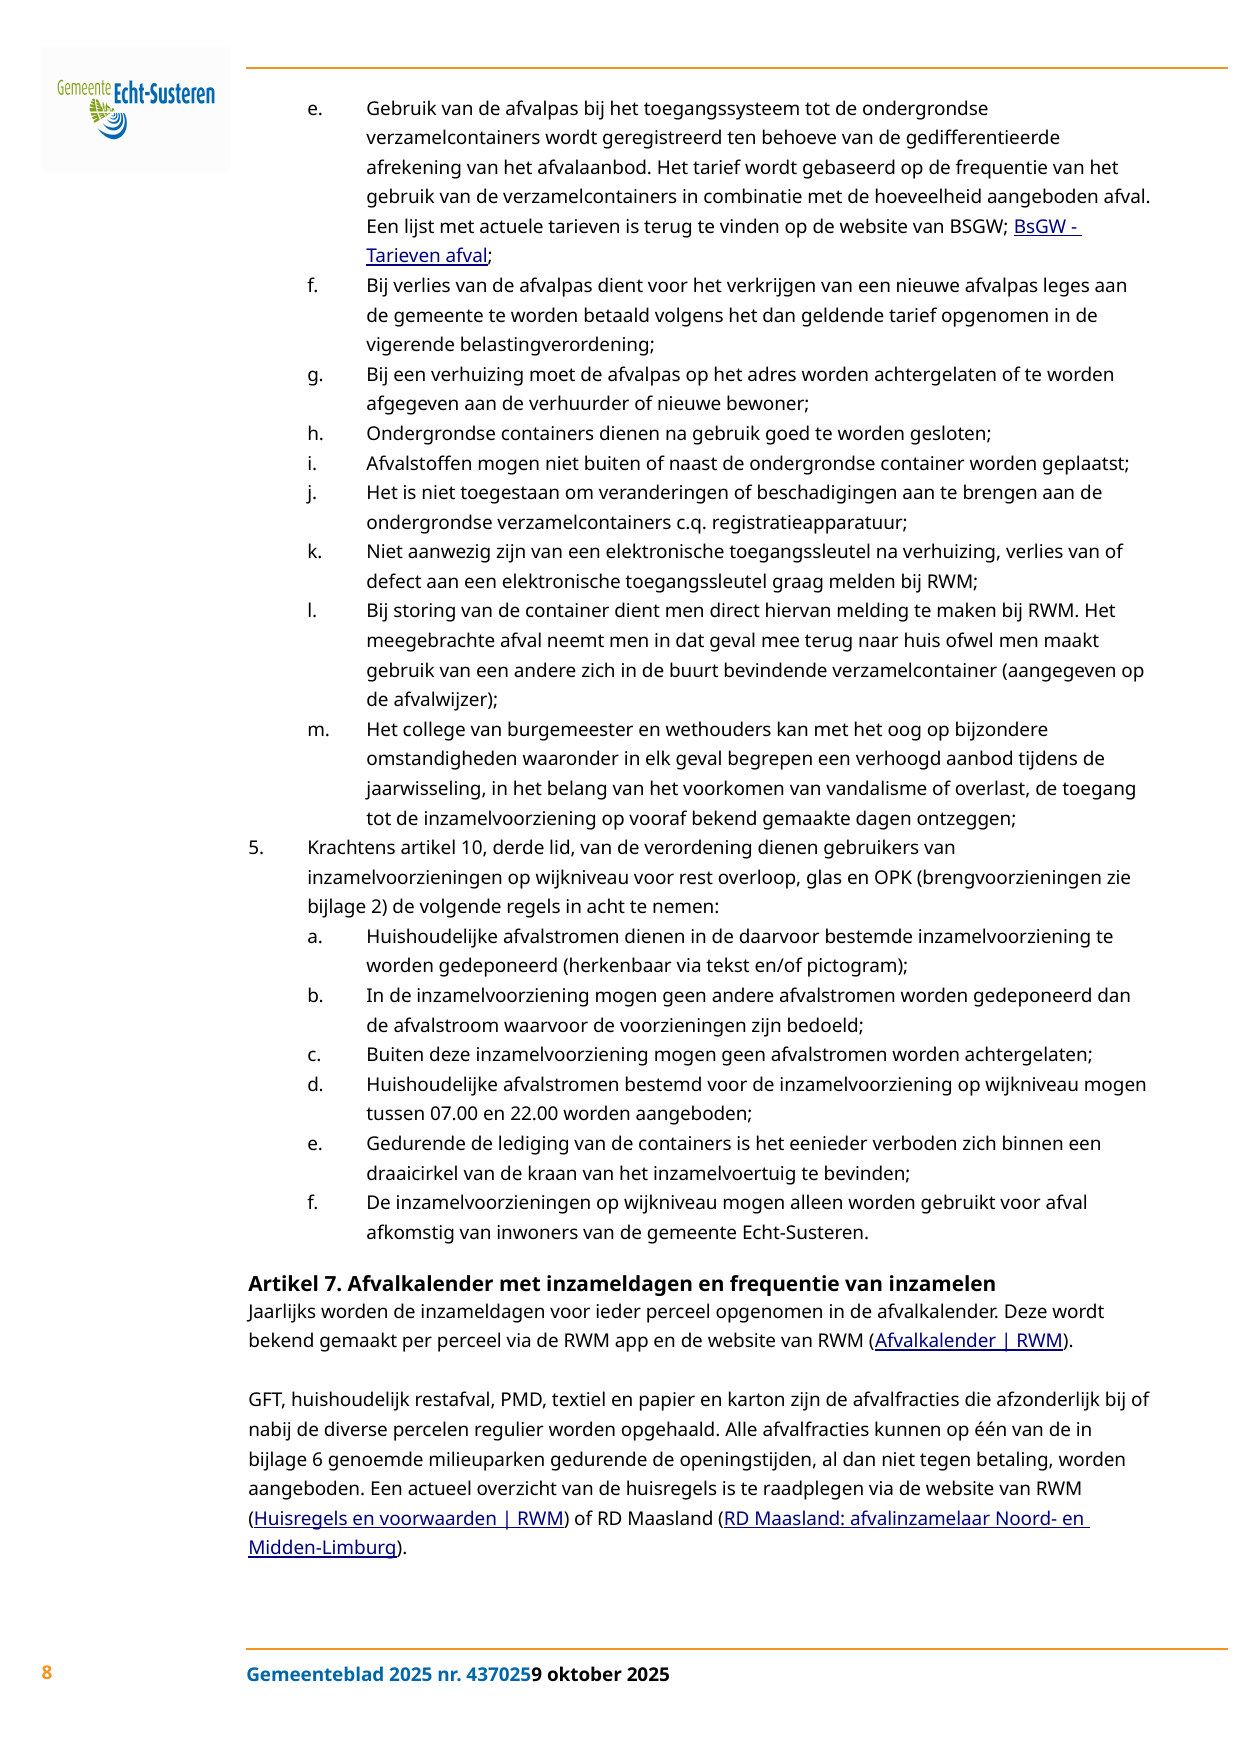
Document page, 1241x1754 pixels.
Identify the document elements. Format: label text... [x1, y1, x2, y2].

list Huishoudelijke afvalstromen dienen in de daarvoor bestemde inzamelvoorziening te worden gedeponeerd (herkenbaar via tekst en/of pictogram); [307, 923, 1152, 978]
list Gedurende de lediging van de containers is het eenieder verboden zich binnen een draaicirkel van de kraan van het inzamelvoertuig te bevinden; [307, 1130, 1152, 1186]
list In de inzamelvoorziening mogen geen andere afvalstromen worden gedeponeerd dan de afvalstroom waarvoor de voorzieningen zijn bedoeld; [307, 982, 1152, 1038]
list Niet aanwezig zijn van een elektronische toegangssleutel na verhuizing, verlies van of defect aan een elektronische toegangssleutel graag melden bij RWM; [307, 538, 1152, 594]
list De inzamelvoorzieningen op wijkniveau mogen alleen worden gebruikt voor afval afkomstig van inwoners van de gemeente Echt-Susteren. [307, 1189, 1152, 1245]
list Buiten deze inzamelvoorziening mogen geen afvalstromen worden achtergelaten; [307, 1041, 1152, 1067]
text Jaarlijks worden de inzameldagen voor ieder perceel opgenomen in de afvalkalender. Deze wordt bekend gemaakt per perceel via de RWM app en de website van RWM (Afvalkalender | RWM). [248, 1298, 1152, 1353]
list Krachtens artikel 10, derde lid, van de verordening dienen gebruikers van inzamelvoorzieningen op wijkniveau voor rest overloop, glas en OPK (brengvoorzieningen zie bijlage 2) de volgende regels in acht te nemen: [248, 834, 1152, 919]
list Bij storing van de container dient men direct hiervan melding te maken bij RWM. Het meegebrachte afval neemt men in dat geval mee terug naar huis ofwel men maakt gebruik van een andere zich in de buurt bevindende verzamelcontainer (aangegeven op de afvalwijzer); [307, 598, 1152, 712]
list Ondergrondse containers dienen na gebruik goed te worden gesloten; [307, 420, 1152, 446]
list Het college van burgemeester en wethouders kan met het oog op bijzondere omstandigheden waaronder in elk geval begrepen een verhoogd aanbod tijdens de jaarwisseling, in het belang van het voorkomen van vandalisme of overlast, de toegang tot de inzamelvoorziening op vooraf bekend gemaakte dagen ontzeggen; [307, 716, 1152, 831]
list Afvalstoffen mogen niet buiten of naast de ondergrondse container worden geplaatst; [307, 450, 1152, 476]
text Artikel 7. Afvalkalender met inzameldagen en frequentie van inzamelen [248, 1269, 1152, 1298]
list Bij een verhuizing moet de afvalpas op het adres worden achtergelaten of te worden afgegeven aan de verhuurder of nieuwe bewoner; [307, 361, 1152, 416]
list Bij verlies van de afvalpas dient voor het verkrijgen van een nieuwe afvalpas leges aan de gemeente te worden betaald volgens het dan geldende tarief opgenomen in de vigerende belastingverordening; [307, 272, 1152, 357]
text GFT, huishoudelijk restafval, PMD, textiel en papier en karton zijn de afvalfracties die afzonderlijk bij of nabij de diverse percelen regulier worden opgehaald. Alle afvalfracties kunnen op één van de in bijlage 6 genoemde milieuparken gedurende de openingstijden, al dan niet tegen betaling, worden aangeboden. Een actueel overzicht van de huisregels is te raadplegen via de website van RWM (Huisregels en voorwaarden | RWM) of RD Maasland (RD Maasland: afvalinzamelaar Noord- en Midden-Limburg). [248, 1387, 1152, 1560]
list Huishoudelijke afvalstromen bestemd voor de inzamelvoorziening op wijkniveau mogen tussen 07.00 en 22.00 worden aangeboden; [307, 1071, 1152, 1126]
list Gebruik van de afvalpas bij het toegangssysteem tot de ondergrondse verzamelcontainers wordt geregistreerd ten behoeve van de gedifferentieerde afrekening van het afvalaanbod. Het tarief wordt gebaseerd op de frequentie van het gebruik van de verzamelcontainers in combinatie met de hoeveelheid aangeboden afval. Een lijst met actuele tarieven is terug te vinden op de website van BSGW; BsGW - Tarieven afval; [307, 95, 1152, 268]
list Het is niet toegestaan om veranderingen of beschadigingen aan te brengen aan de ondergrondse verzamelcontainers c.q. registratieapparatuur; [307, 479, 1152, 535]
picture [41, 47, 231, 172]
